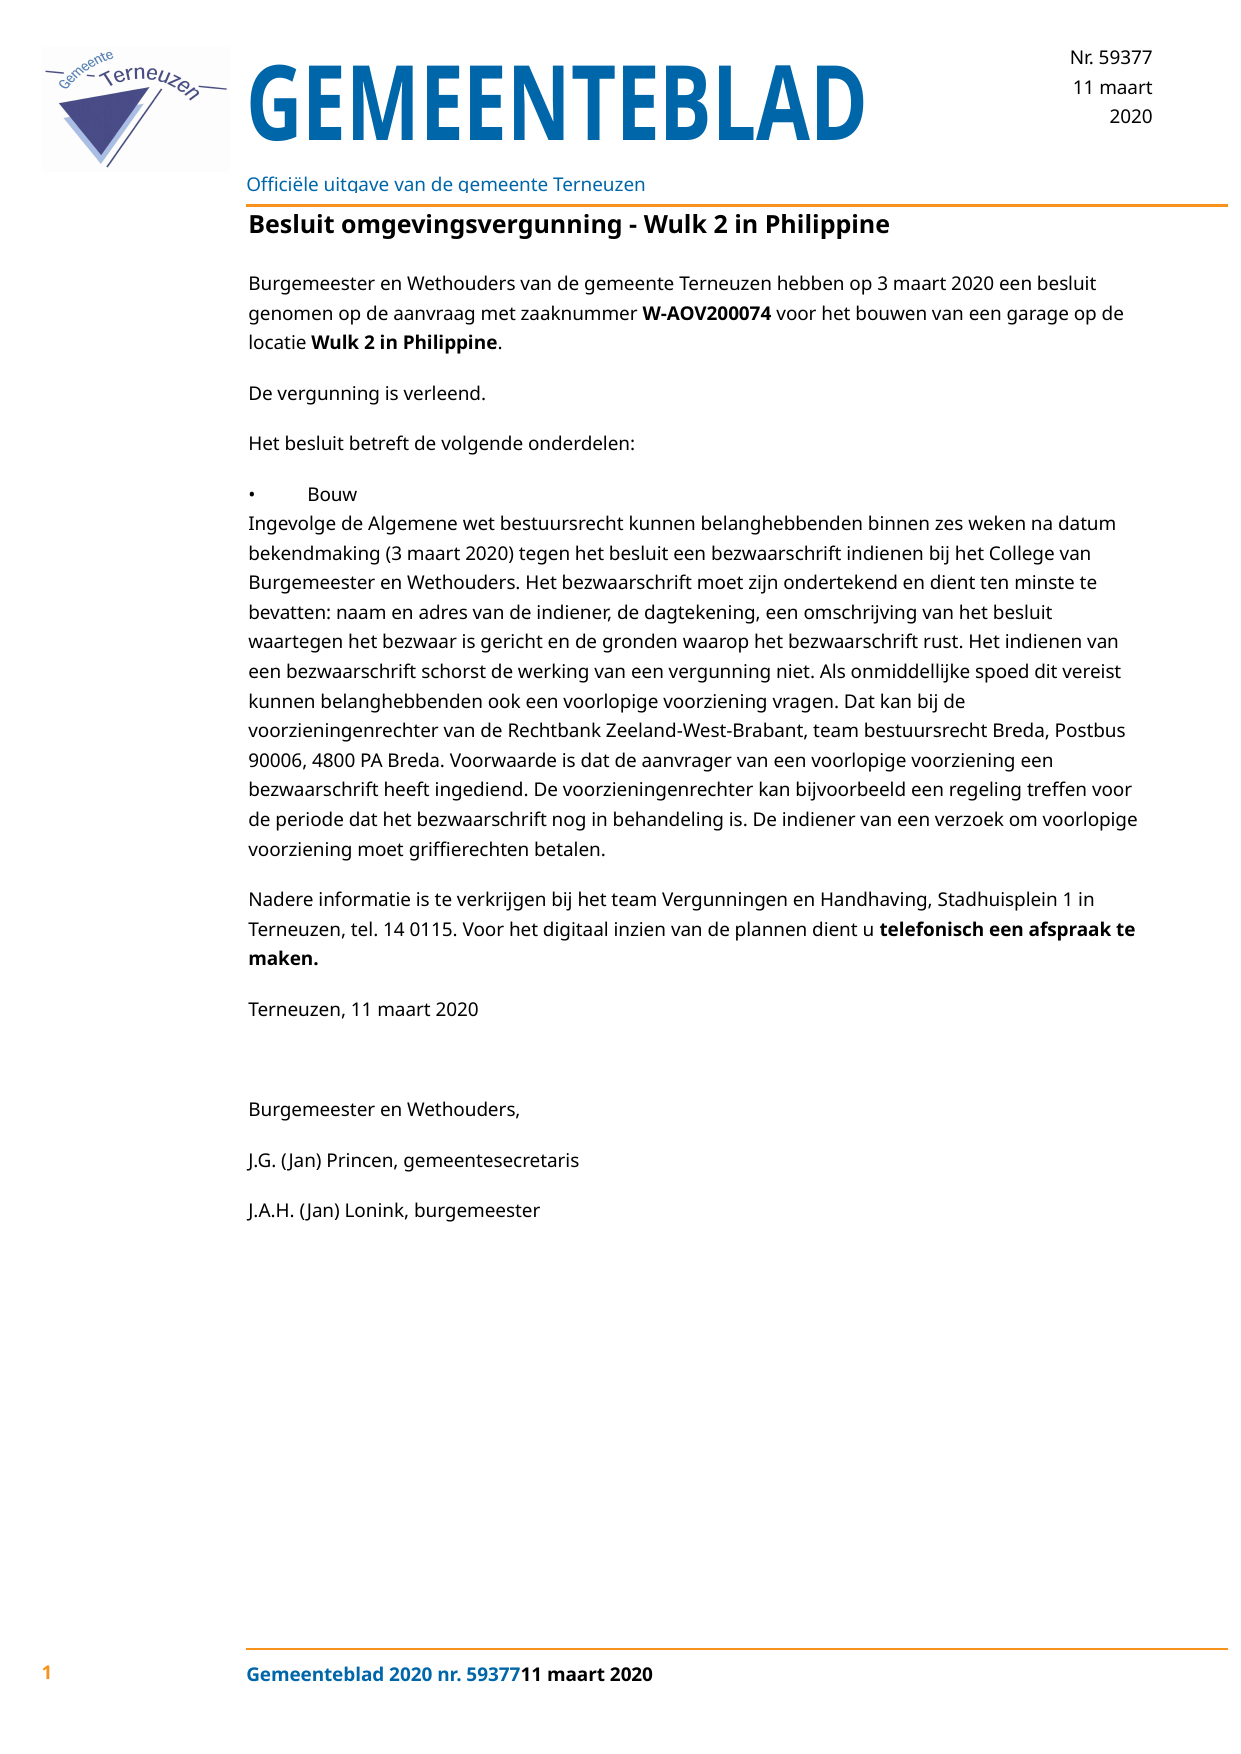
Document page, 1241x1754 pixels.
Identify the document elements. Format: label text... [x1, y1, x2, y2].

text Ingevolge de Algemene wet bestuursrecht kunnen belanghebbenden binnen zes weken na datum bekendmaking (3 maart 2020) tegen het besluit een bezwaarschrift indienen bij het College van Burgemeester en Wethouders. Het bezwaarschrift moet zijn ondertekend en dient ten minste te bevatten: naam en adres van de indiener, de dagtekening, een omschrijving van het besluit waartegen het bezwaar is gericht en de gronden waarop het bezwaarschrift rust. Het indienen van een bezwaarschrift schorst de werking van een vergunning niet. Als onmiddellijke spoed dit vereist kunnen belanghebbenden ook een voorlopige voorziening vragen. Dat kan bij de voorzieningenrechter van de Rechtbank Zeeland-West-Brabant, team bestuursrecht Breda, Postbus 90006, 4800 PA Breda. Voorwaarde is dat de aanvrager van een voorlopige voorziening een bezwaarschrift heeft ingediend. De voorzieningenrechter kan bijvoorbeeld een regeling treffen voor de periode dat het bezwaarschrift nog in behandeling is. De indiener van een verzoek om voorlopige voorziening moet griffierechten betalen. [248, 510, 1152, 861]
text Nadere informatie is te verkrijgen bij het team Vergunningen en Handhaving, Stadhuisplein 1 in Terneuzen, tel. 14 0115. Voor het digitaal inzien van de plannen dient u telefonisch een afspraak te maken. [248, 886, 1152, 971]
text J.G. (Jan) Princen, gemeentesecretaris [248, 1147, 1152, 1173]
picture [41, 47, 231, 172]
text Burgemeester en Wethouders, [248, 1097, 1152, 1122]
text Burgemeester en Wethouders van de gemeente Terneuzen hebben op 3 maart 2020 een besluit genomen op de aanvraag met zaaknummer W-AOV200074 voor het bouwen van een garage op de locatie Wulk 2 in Philippine. [248, 270, 1152, 355]
text Terneuzen, 11 maart 2020 [248, 996, 1152, 1021]
text Besluit omgevingsvergunning - Wulk 2 in Philippine [248, 207, 1152, 241]
list Bouw [248, 481, 1152, 506]
text J.A.H. (Jan) Lonink, burgemeester [248, 1197, 1152, 1223]
text Het besluit betreft de volgende onderdelen: [248, 430, 1152, 456]
text De vergunning is verleend. [248, 380, 1152, 406]
